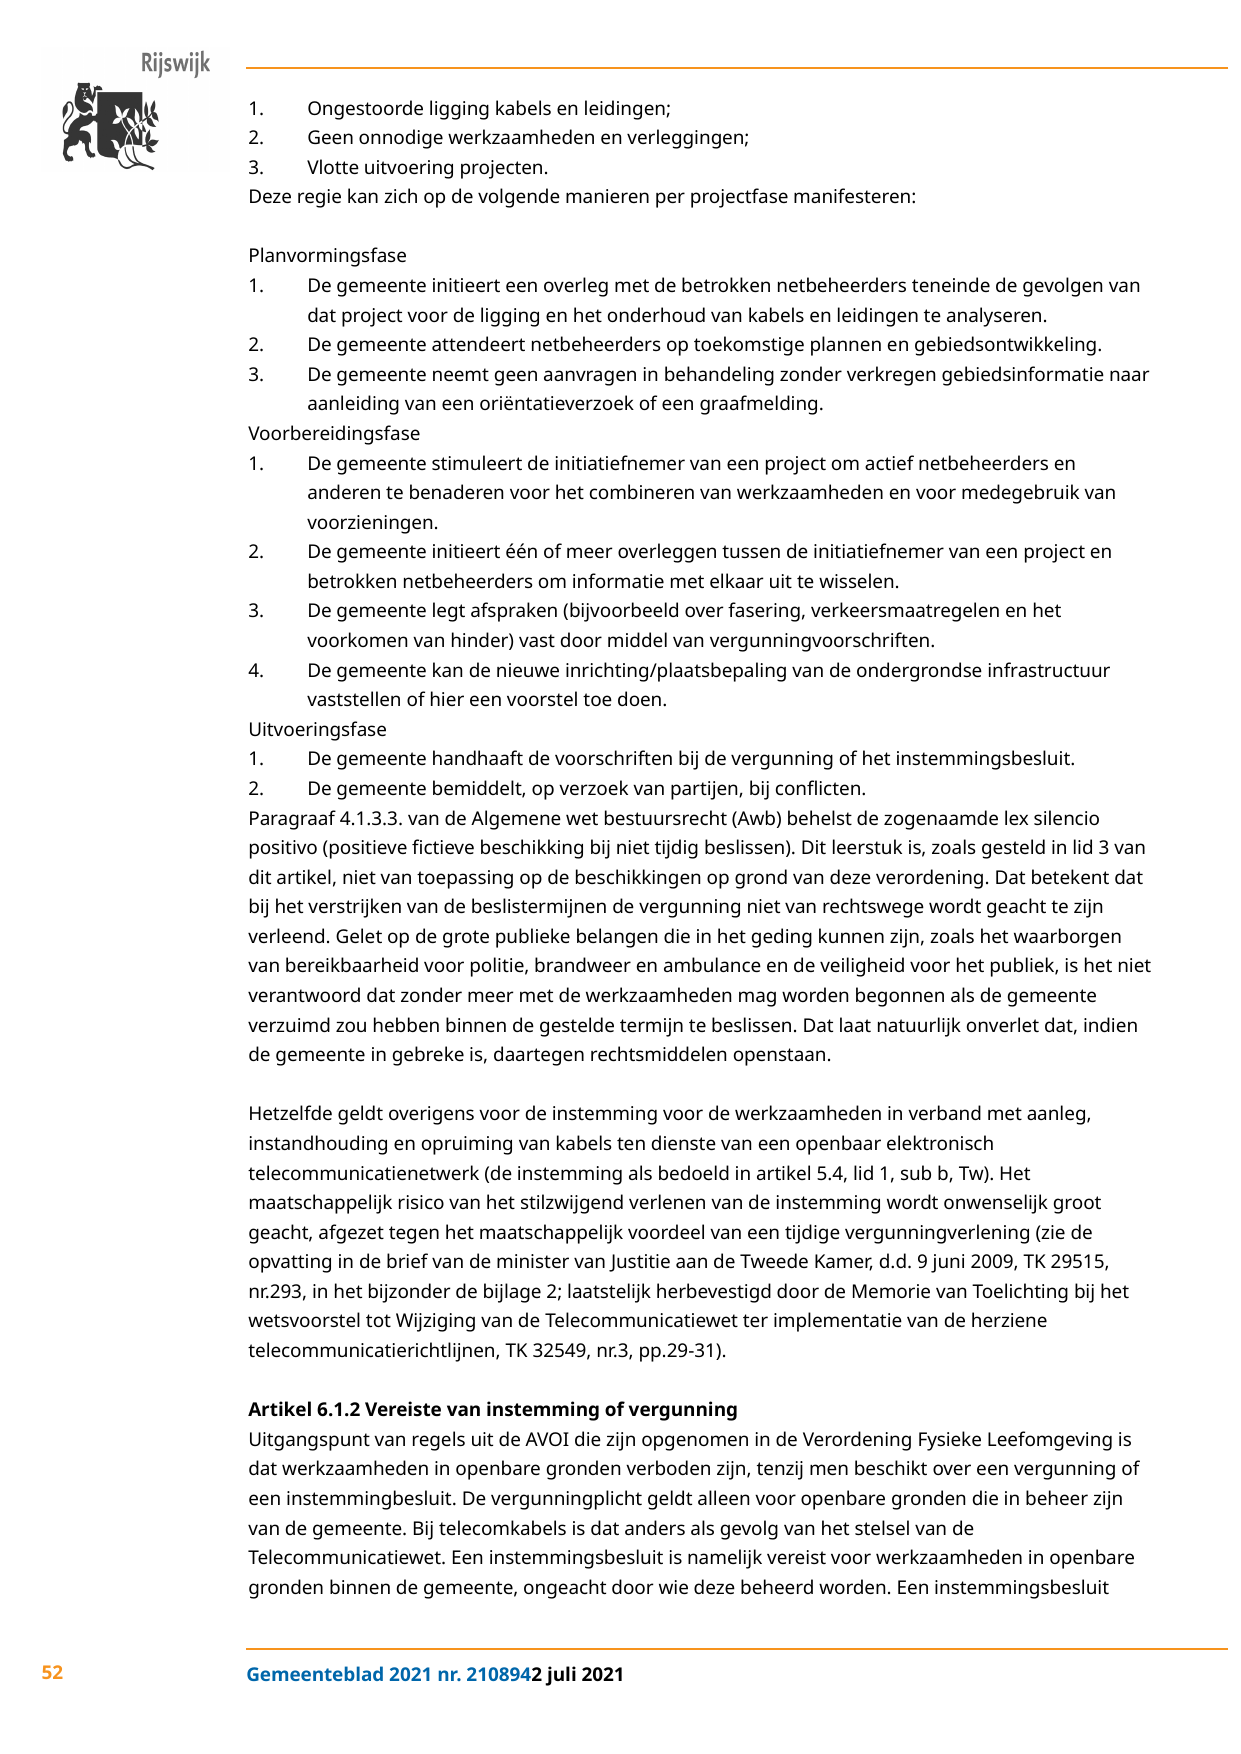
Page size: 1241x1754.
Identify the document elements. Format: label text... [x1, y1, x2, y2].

list De gemeente legt afspraken (bijvoorbeeld over fasering, verkeersmaatregelen en het voorkomen van hinder) vast door middel van vergunningvoorschriften. [248, 598, 1152, 653]
list De gemeente initieert een overleg met de betrokken netbeheerders teneinde de gevolgen van dat project voor de ligging en het onderhoud van kabels en leidingen te analyseren. [248, 272, 1152, 328]
text Voorbereidingsfase [248, 420, 1152, 446]
list Vlotte uitvoering projecten. [248, 154, 1152, 180]
list Geen onnodige werkzaamheden en verleggingen; [248, 124, 1152, 150]
text Artikel 6.1.2 Vereiste van instemming of vergunning [248, 1396, 1152, 1422]
list De gemeente kan de nieuwe inrichting/plaatsbepaling van de ondergrondse infrastructuur vaststellen of hier een voorstel toe doen. [248, 657, 1152, 712]
text Deze regie kan zich op de volgende manieren per projectfase manifesteren: [248, 183, 1152, 209]
list De gemeente handhaaft de voorschriften bij de vergunning of het instemmingsbesluit. [248, 746, 1152, 771]
text Hetzelfde geldt overigens voor de instemming voor de werkzaamheden in verband met aanleg, instandhouding en opruiming van kabels ten dienste van een openbaar elektronisch telecommunicatienetwerk (de instemming als bedoeld in artikel 5.4, lid 1, sub b, Tw). Het maatschappelijk risico van het stilzwijgend verlenen van de instemming wordt onwenselijk groot geacht, afgezet tegen het maatschappelijk voordeel van een tijdige vergunningverlening (zie de opvatting in de brief van de minister van Justitie aan de Tweede Kamer, d.d. 9 juni 2009, TK 29515, nr.293, in het bijzonder de bijlage 2; laatstelijk herbevestigd door de Memorie van Toelichting bij het wetsvoorstel tot Wijziging van de Telecommunicatiewet ter implementatie van de herziene telecommunicatierichtlijnen, TK 32549, nr.3, pp.29-31). [248, 1101, 1152, 1363]
text Uitvoeringsfase [248, 716, 1152, 742]
text Uitgangspunt van regels uit de AVOI die zijn opgenomen in de Verordening Fysieke Leefomgeving is dat werkzaamheden in openbare gronden verboden zijn, tenzij men beschikt over een vergunning of een instemmingbesluit. De vergunningplicht geldt alleen voor openbare gronden die in beheer zijn van de gemeente. Bij telecomkabels is dat anders als gevolg van het stelsel van de Telecommunicatiewet. Een instemmingsbesluit is namelijk vereist voor werkzaamheden in openbare gronden binnen de gemeente, ongeacht door wie deze beheerd worden. Een instemmingsbesluit [248, 1426, 1152, 1600]
text Planvormingsfase [248, 243, 1152, 268]
list De gemeente neemt geen aanvragen in behandeling zonder verkregen gebiedsinformatie naar aanleiding van een oriëntatieverzoek of een graafmelding. [248, 361, 1152, 416]
list De gemeente initieert één of meer overleggen tussen de initiatiefnemer van een project en betrokken netbeheerders om informatie met elkaar uit te wisselen. [248, 538, 1152, 594]
list De gemeente bemiddelt, op verzoek van partijen, bij conflicten. [248, 775, 1152, 801]
text Paragraaf 4.1.3.3. van de Algemene wet bestuursrecht (Awb) behelst de zogenaamde lex silencio positivo (positieve fictieve beschikking bij niet tijdig beslissen). Dit leerstuk is, zoals gesteld in lid 3 van dit artikel, niet van toepassing op de beschikkingen op grond van deze verordening. Dat betekent dat bij het verstrijken van de beslistermijnen de vergunning niet van rechtswege wordt geacht te zijn verleend. Gelet op de grote publieke belangen die in het geding kunnen zijn, zoals het waarborgen van bereikbaarheid voor politie, brandweer en ambulance en de veiligheid voor het publiek, is het niet verantwoord dat zonder meer met de werkzaamheden mag worden begonnen als de gemeente verzuimd zou hebben binnen de gestelde termijn te beslissen. Dat laat natuurlijk onverlet dat, indien de gemeente in gebreke is, daartegen rechtsmiddelen openstaan. [248, 805, 1152, 1067]
list Ongestoorde ligging kabels en leidingen; [248, 95, 1152, 121]
list De gemeente stimuleert de initiatiefnemer van een project om actief netbeheerders en anderen te benaderen voor het combineren van werkzaamheden en voor medegebruik van voorzieningen. [248, 450, 1152, 535]
list De gemeente attendeert netbeheerders op toekomstige plannen en gebiedsontwikkeling. [248, 331, 1152, 357]
picture [41, 47, 231, 172]
